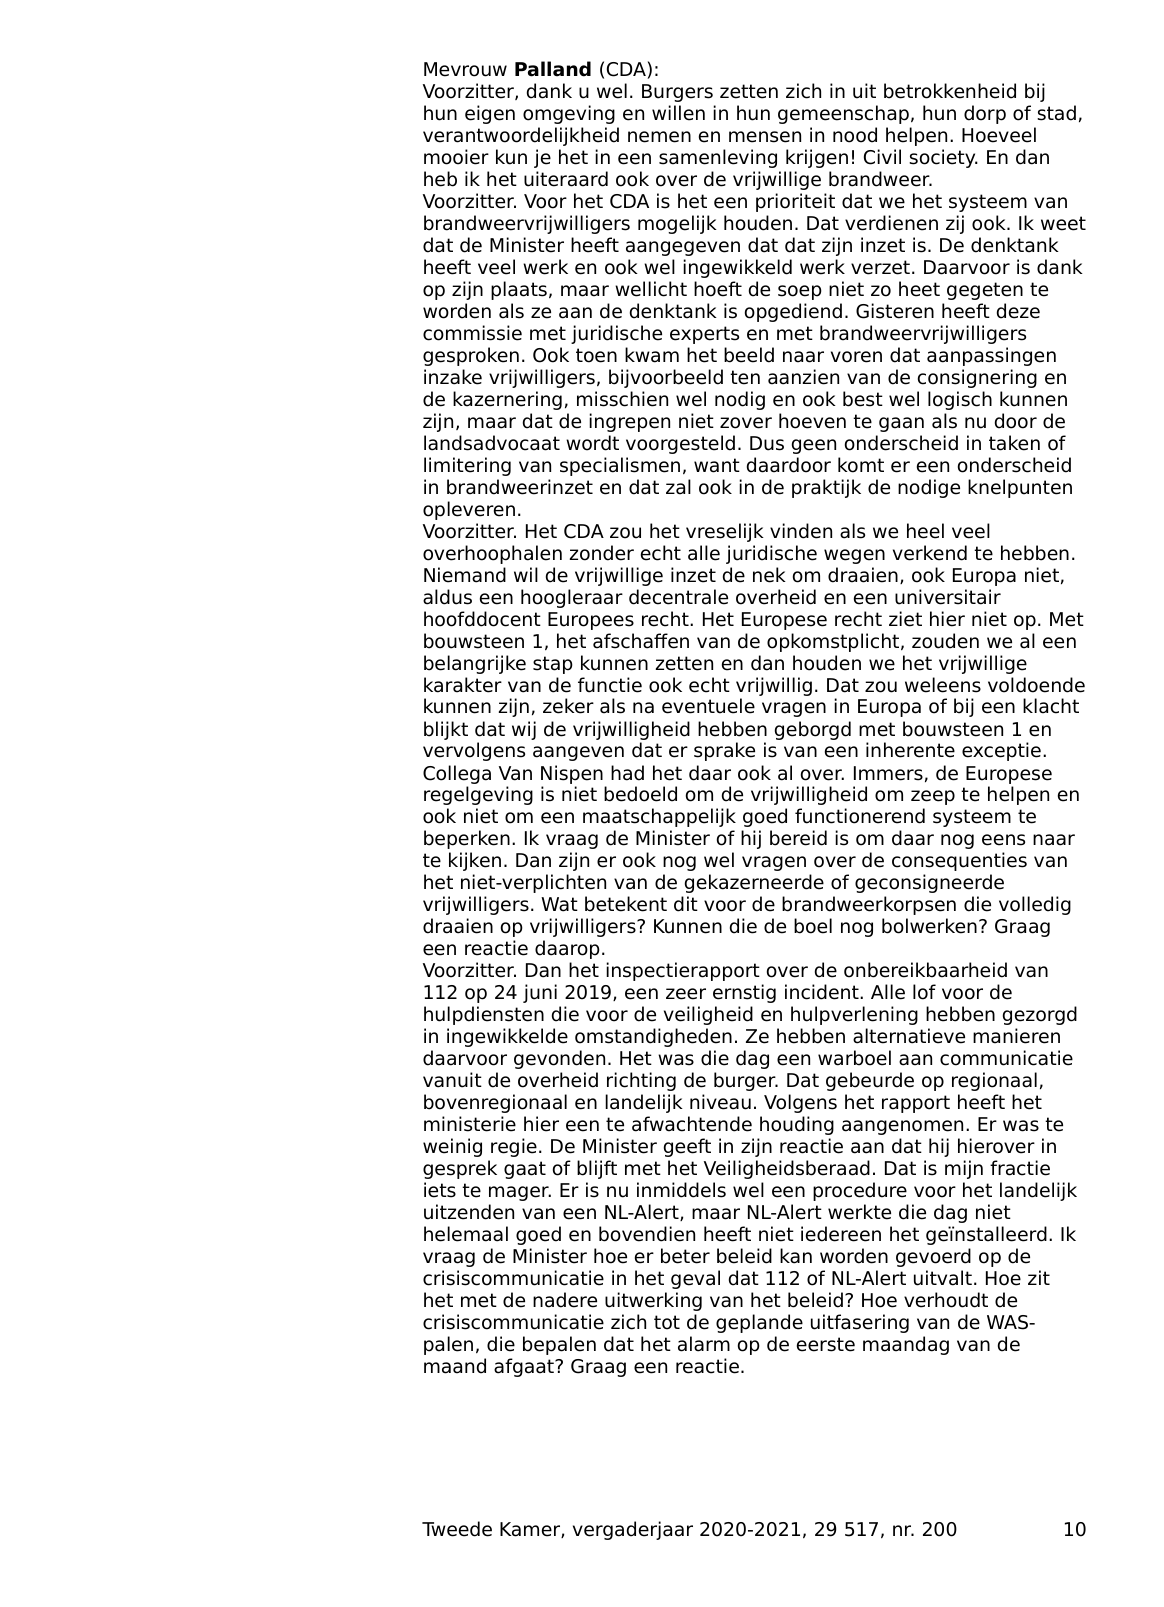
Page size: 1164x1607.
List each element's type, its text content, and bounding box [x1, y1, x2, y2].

text Mevrouw Palland (CDA): [422, 59, 1087, 81]
text Voorzitter. Voor het CDA is het een prioriteit dat we het systeem van brandweervrijwilligers mogelijk houden. Dat verdienen zij ook. Ik weet dat de Minister heeft aangegeven dat dat zijn inzet is. De denktank heeft veel werk en ook wel ingewikkeld werk verzet. Daarvoor is dank op zijn plaats, maar wellicht hoeft de soep niet zo heet gegeten te worden als ze aan de denktank is opgediend. Gisteren heeft deze commissie met juridische experts en met brandweervrijwilligers gesproken. Ook toen kwam het beeld naar voren dat aanpassingen inzake vrijwilligers, bijvoorbeeld ten aanzien van de consignering en de kazernering, misschien wel nodig en ook best wel logisch kunnen zijn, maar dat de ingrepen niet zover hoeven te gaan als nu door de landsadvocaat wordt voorgesteld. Dus geen onderscheid in taken of limitering van specialismen, want daardoor komt er een onderscheid in brandweerinzet en dat zal ook in de praktijk de nodige knelpunten opleveren. [422, 191, 1087, 521]
text Voorzitter. Het CDA zou het vreselijk vinden als we heel veel overhoophalen zonder echt alle juridische wegen verkend te hebben. Niemand wil de vrijwillige inzet de nek om draaien, ook Europa niet, aldus een hoogleraar decentrale overheid en een universitair hoofddocent Europees recht. Het Europese recht ziet hier niet op. Met bouwsteen 1, het afschaffen van de opkomstplicht, zouden we al een belangrijke stap kunnen zetten en dan houden we het vrijwillige karakter van de functie ook echt vrijwillig. Dat zou weleens voldoende kunnen zijn, zeker als na eventuele vragen in Europa of bij een klacht blijkt dat wij de vrijwilligheid hebben geborgd met bouwsteen 1 en vervolgens aangeven dat er sprake is van een inherente exceptie. Collega Van Nispen had het daar ook al over. Immers, de Europese regelgeving is niet bedoeld om de vrijwilligheid om zeep te helpen en ook niet om een maatschappelijk goed functionerend systeem te beperken. Ik vraag de Minister of hij bereid is om daar nog eens naar te kijken. Dan zijn er ook nog wel vragen over de consequenties van het niet-verplichten van de gekazerneerde of geconsigneerde vrijwilligers. Wat betekent dit voor de brandweerkorpsen die volledig draaien op vrijwilligers? Kunnen die de boel nog bolwerken? Graag een reactie daarop. [422, 521, 1087, 960]
text Voorzitter. Dan het inspectierapport over de onbereikbaarheid van 112 op 24 juni 2019, een zeer ernstig incident. Alle lof voor de hulpdiensten die voor de veiligheid en hulpverlening hebben gezorgd in ingewikkelde omstandigheden. Ze hebben alternatieve manieren daarvoor gevonden. Het was die dag een warboel aan communicatie vanuit de overheid richting de burger. Dat gebeurde op regionaal, bovenregionaal en landelijk niveau. Volgens het rapport heeft het ministerie hier een te afwachtende houding aangenomen. Er was te weinig regie. De Minister geeft in zijn reactie aan dat hij hierover in gesprek gaat of blijft met het Veiligheidsberaad. Dat is mijn fractie iets te mager. Er is nu inmiddels wel een procedure voor het landelijk uitzenden van een NL-Alert, maar NL-Alert werkte die dag niet helemaal goed en bovendien heeft niet iedereen het geïnstalleerd. Ik vraag de Minister hoe er beter beleid kan worden gevoerd op de crisiscommunicatie in het geval dat 112 of NL-Alert uitvalt. Hoe zit het met de nadere uitwerking van het beleid? Hoe verhoudt de crisiscommunicatie zich tot de geplande uitfasering van de WAS-palen, die bepalen dat het alarm op de eerste maandag van de maand afgaat? Graag een reactie. [422, 960, 1087, 1378]
text Voorzitter, dank u wel. Burgers zetten zich in uit betrokkenheid bij hun eigen omgeving en willen in hun gemeenschap, hun dorp of stad, verantwoordelijkheid nemen en mensen in nood helpen. Hoeveel mooier kun je het in een samenleving krijgen! Civil society. En dan heb ik het uiteraard ook over de vrijwillige brandweer. [422, 81, 1087, 191]
